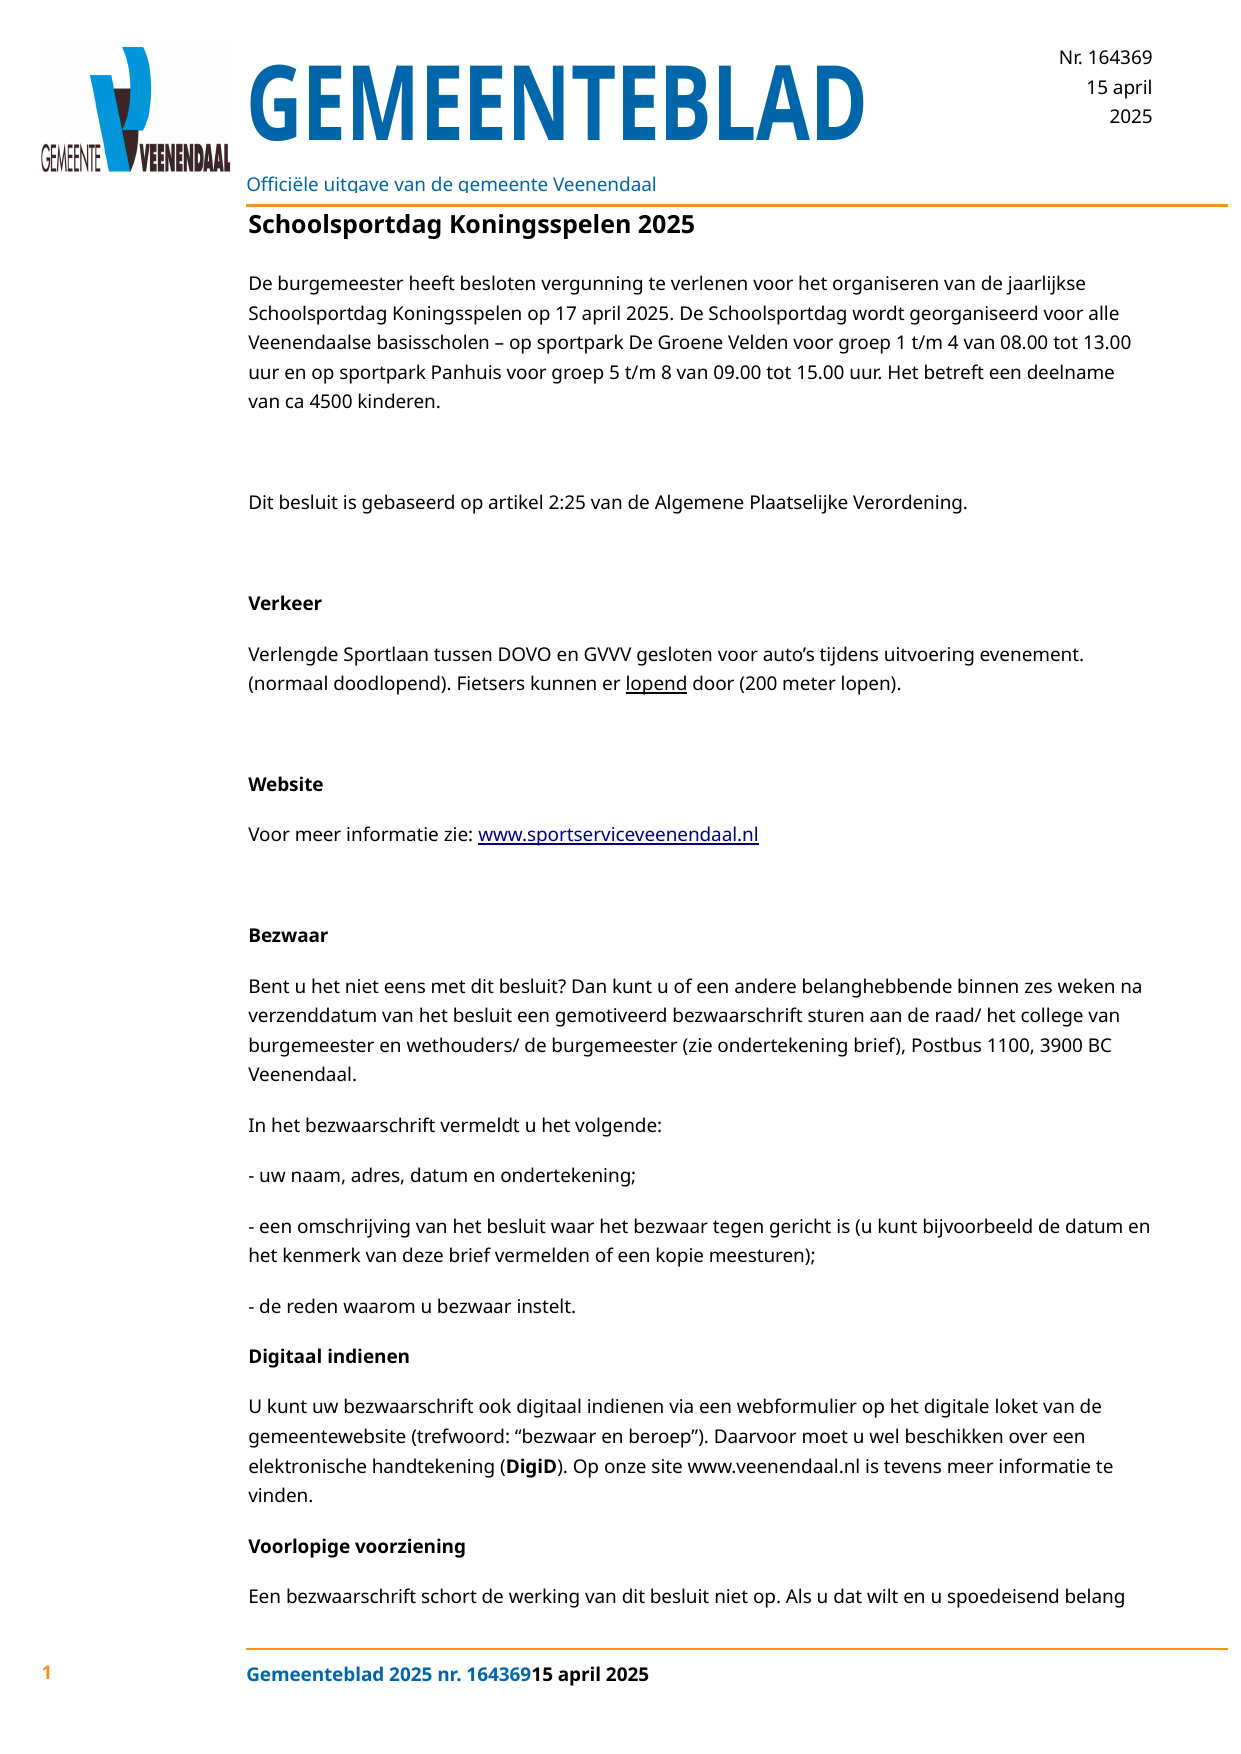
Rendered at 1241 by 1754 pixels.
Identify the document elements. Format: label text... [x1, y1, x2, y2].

picture [41, 47, 130, 172]
text Website [248, 771, 1152, 797]
text Verkeer [248, 590, 1152, 616]
text - uw naam, adres, datum en ondertekening; [248, 1162, 1152, 1188]
text Voor meer informatie zie: www.sportserviceveenendaal.nl [248, 822, 1152, 847]
text Voorlopige voorziening [248, 1533, 1152, 1558]
text In het bezwaarschrift vermeldt u het volgende: [248, 1112, 1152, 1138]
text Schoolsportdag Koningsspelen 2025 [248, 207, 1152, 241]
text - de reden waarom u bezwaar instelt. [248, 1293, 1152, 1318]
text Dit besluit is gebaseerd op artikel 2:25 van de Algemene Plaatselijke Verordening. [248, 489, 1152, 515]
text Digitaal indienen [248, 1343, 1152, 1369]
text Bezwaar [248, 922, 1152, 948]
text U kunt uw bezwaarschrift ook digitaal indienen via een webformulier op het digitale loket van de gemeentewebsite (trefwoord: “bezwaar en beroep”). Daarvoor moet u wel beschikken over een elektronische handtekening (DigiD). Op onze site www.veenendaal.nl is tevens meer informatie te vinden. [248, 1394, 1152, 1508]
text Een bezwaarschrift schort de werking van dit besluit niet op. Als u dat wilt en u spoedeisend belang [248, 1583, 1152, 1609]
text Bent u het niet eens met dit besluit? Dan kunt u of een andere belanghebbende binnen zes weken na verzenddatum van het besluit een gemotiveerd bezwaarschrift sturen aan de raad/ het college van burgemeester en wethouders/ de burgemeester (zie ondertekening brief), Postbus 1100, 3900 BC Veenendaal. [248, 973, 1152, 1087]
picture [123, 47, 231, 172]
text - een omschrijving van het besluit waar het bezwaar tegen gericht is (u kunt bijvoorbeeld de datum en het kenmerk van deze brief vermelden of een kopie meesturen); [248, 1213, 1152, 1268]
text Verlengde Sportlaan tussen DOVO en GVVV gesloten voor auto’s tijdens uitvoering evenement. (normaal doodlopend). Fietsers kunnen er lopend door (200 meter lopen). [248, 641, 1152, 696]
text De burgemeester heeft besloten vergunning te verlenen voor het organiseren van de jaarlijkse Schoolsportdag Koningsspelen op 17 april 2025. De Schoolsportdag wordt georganiseerd voor alle Veenendaalse basisscholen – op sportpark De Groene Velden voor groep 1 t/m 4 van 08.00 tot 13.00 uur en op sportpark Panhuis voor groep 5 t/m 8 van 09.00 tot 15.00 uur. Het betreft een deelname van ca 4500 kinderen. [248, 270, 1152, 414]
